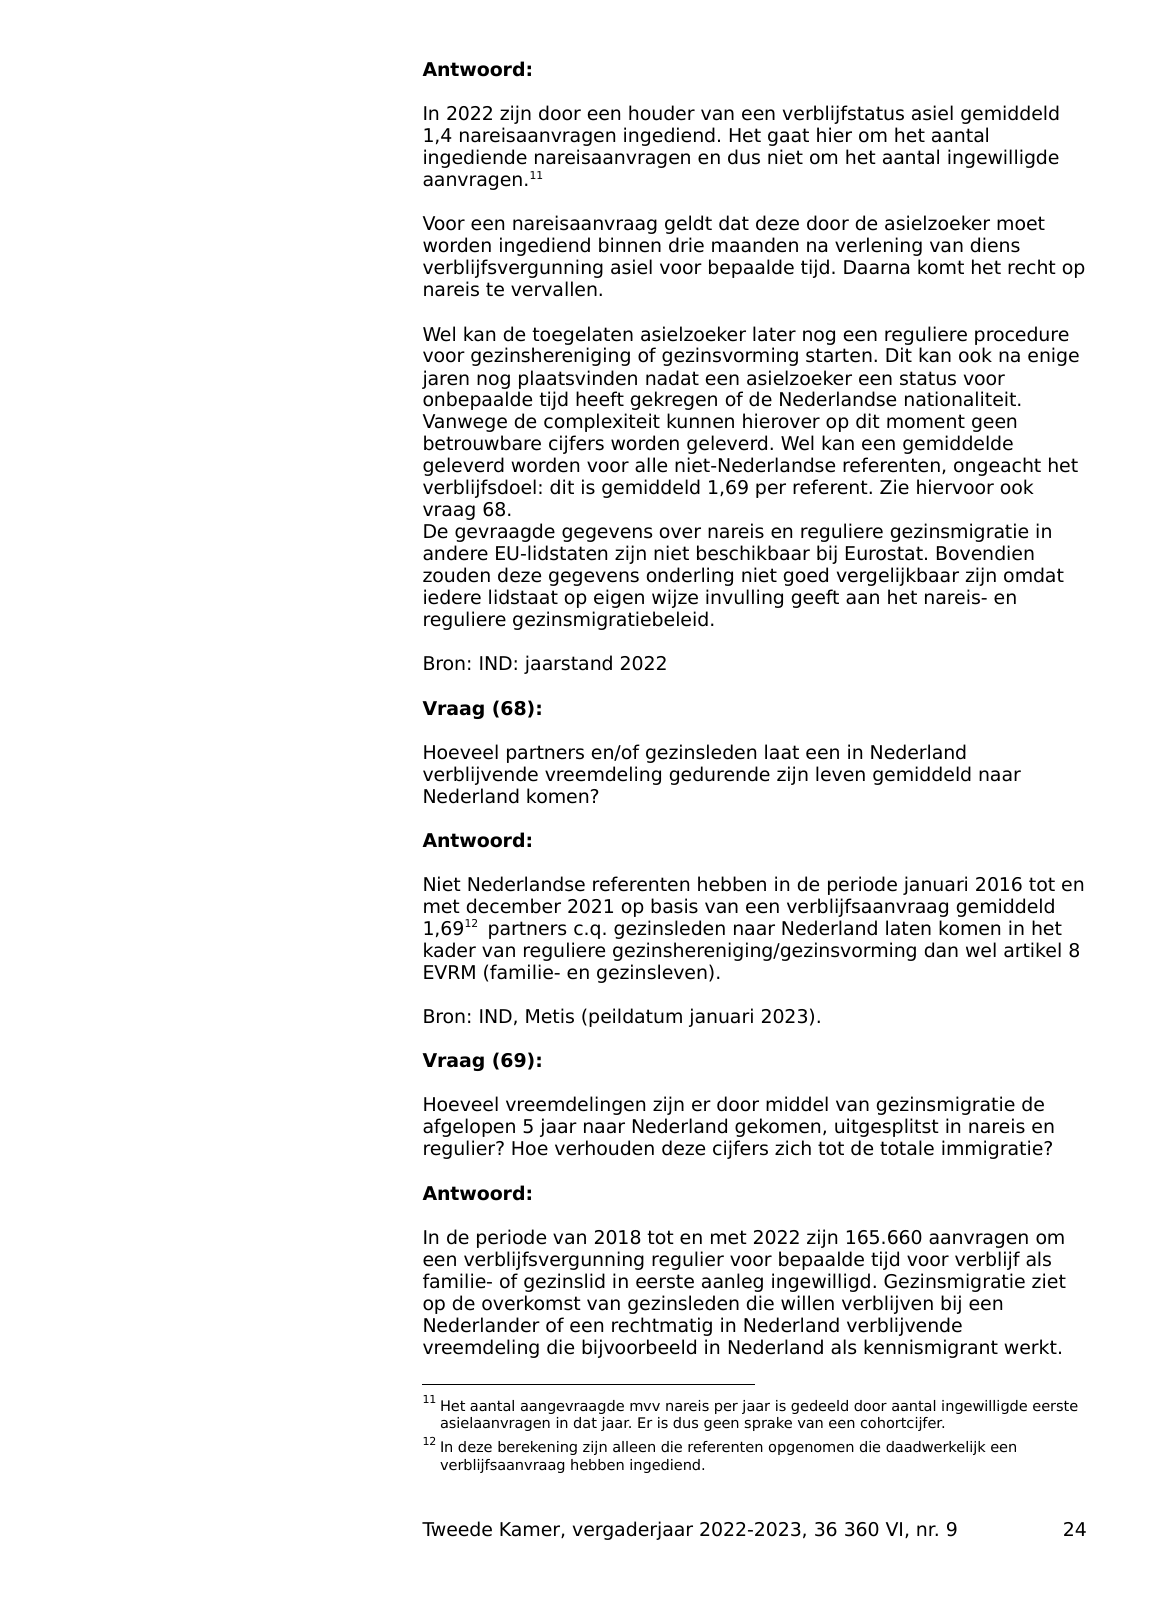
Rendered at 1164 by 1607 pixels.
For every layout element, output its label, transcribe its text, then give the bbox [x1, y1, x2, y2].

text Bron: IND, Metis (peildatum januari 2023). [422, 1006, 1087, 1028]
text Voor een nareisaanvraag geldt dat deze door de asielzoeker moet worden ingediend binnen drie maanden na verlening van diens verblijfsvergunning asiel voor bepaalde tijd. Daarna komt het recht op nareis te vervallen. [422, 213, 1087, 301]
text Bron: IND: jaarstand 2022 [422, 653, 1087, 675]
subtitle Antwoord: [422, 830, 1087, 852]
text Hoeveel partners en/of gezinsleden laat een in Nederland verblijvende vreemdeling gedurende zijn leven gemiddeld naar Nederland komen? [422, 742, 1087, 808]
text Wel kan de toegelaten asielzoeker later nog een reguliere procedure voor gezinshereniging of gezinsvorming starten. Dit kan ook na enige jaren nog plaatsvinden nadat een asielzoeker een status voor onbepaalde tijd heeft gekregen of de Nederlandse nationaliteit. Vanwege de complexiteit kunnen hierover op dit moment geen betrouwbare cijfers worden geleverd. Wel kan een gemiddelde geleverd worden voor alle niet-Nederlandse referenten, ongeacht het verblijfsdoel: dit is gemiddeld 1,69 per referent. Zie hiervoor ook vraag 68. [422, 323, 1087, 521]
text Hoeveel vreemdelingen zijn er door middel van gezinsmigratie de afgelopen 5 jaar naar Nederland gekomen, uitgesplitst in nareis en regulier? Hoe verhouden deze cijfers zich tot de totale immigratie? [422, 1094, 1087, 1160]
text In de periode van 2018 tot en met 2022 zijn 165.660 aanvragen om een verblijfsvergunning regulier voor bepaalde tijd voor verblijf als familie- of gezinslid in eerste aanleg ingewilligd. Gezinsmigratie ziet op de overkomst van gezinsleden die willen verblijven bij een Nederlander of een rechtmatig in Nederland verblijvende vreemdeling die bijvoorbeeld in Nederland als kennismigrant werkt. [422, 1227, 1087, 1358]
subtitle Vraag (68): [422, 697, 1087, 719]
subtitle Vraag (69): [422, 1050, 1087, 1072]
subtitle Antwoord: [422, 1182, 1087, 1204]
text Het aantal aangevraagde mvv nareis per jaar is gedeeld door aantal ingewilligde eerste asielaanvragen in dat jaar. Er is dus geen sprake van een cohortcijfer. [422, 1393, 1087, 1432]
text In 2022 zijn door een houder van een verblijfstatus asiel gemiddeld 1,4 nareisaanvragen ingediend. Het gaat hier om het aantal ingediende nareisaanvragen en dus niet om het aantal ingewilligde aanvragen. [422, 103, 1087, 191]
subtitle Antwoord: [422, 59, 1087, 81]
text Niet Nederlandse referenten hebben in de periode januari 2016 tot en met december 2021 op basis van een verblijfsaanvraag gemiddeld 1,69 partners c.q. gezinsleden naar Nederland laten komen in het kader van reguliere gezinshereniging/gezinsvorming dan wel artikel 8 EVRM (familie- en gezinsleven). [422, 874, 1087, 984]
text De gevraagde gegevens over nareis en reguliere gezinsmigratie in andere EU-lidstaten zijn niet beschikbaar bij Eurostat. Bovendien zouden deze gegevens onderling niet goed vergelijkbaar zijn omdat iedere lidstaat op eigen wijze invulling geeft aan het nareis- en reguliere gezinsmigratiebeleid. [422, 521, 1087, 631]
text In deze berekening zijn alleen die referenten opgenomen die daadwerkelijk een verblijfsaanvraag hebben ingediend. [422, 1435, 1087, 1474]
